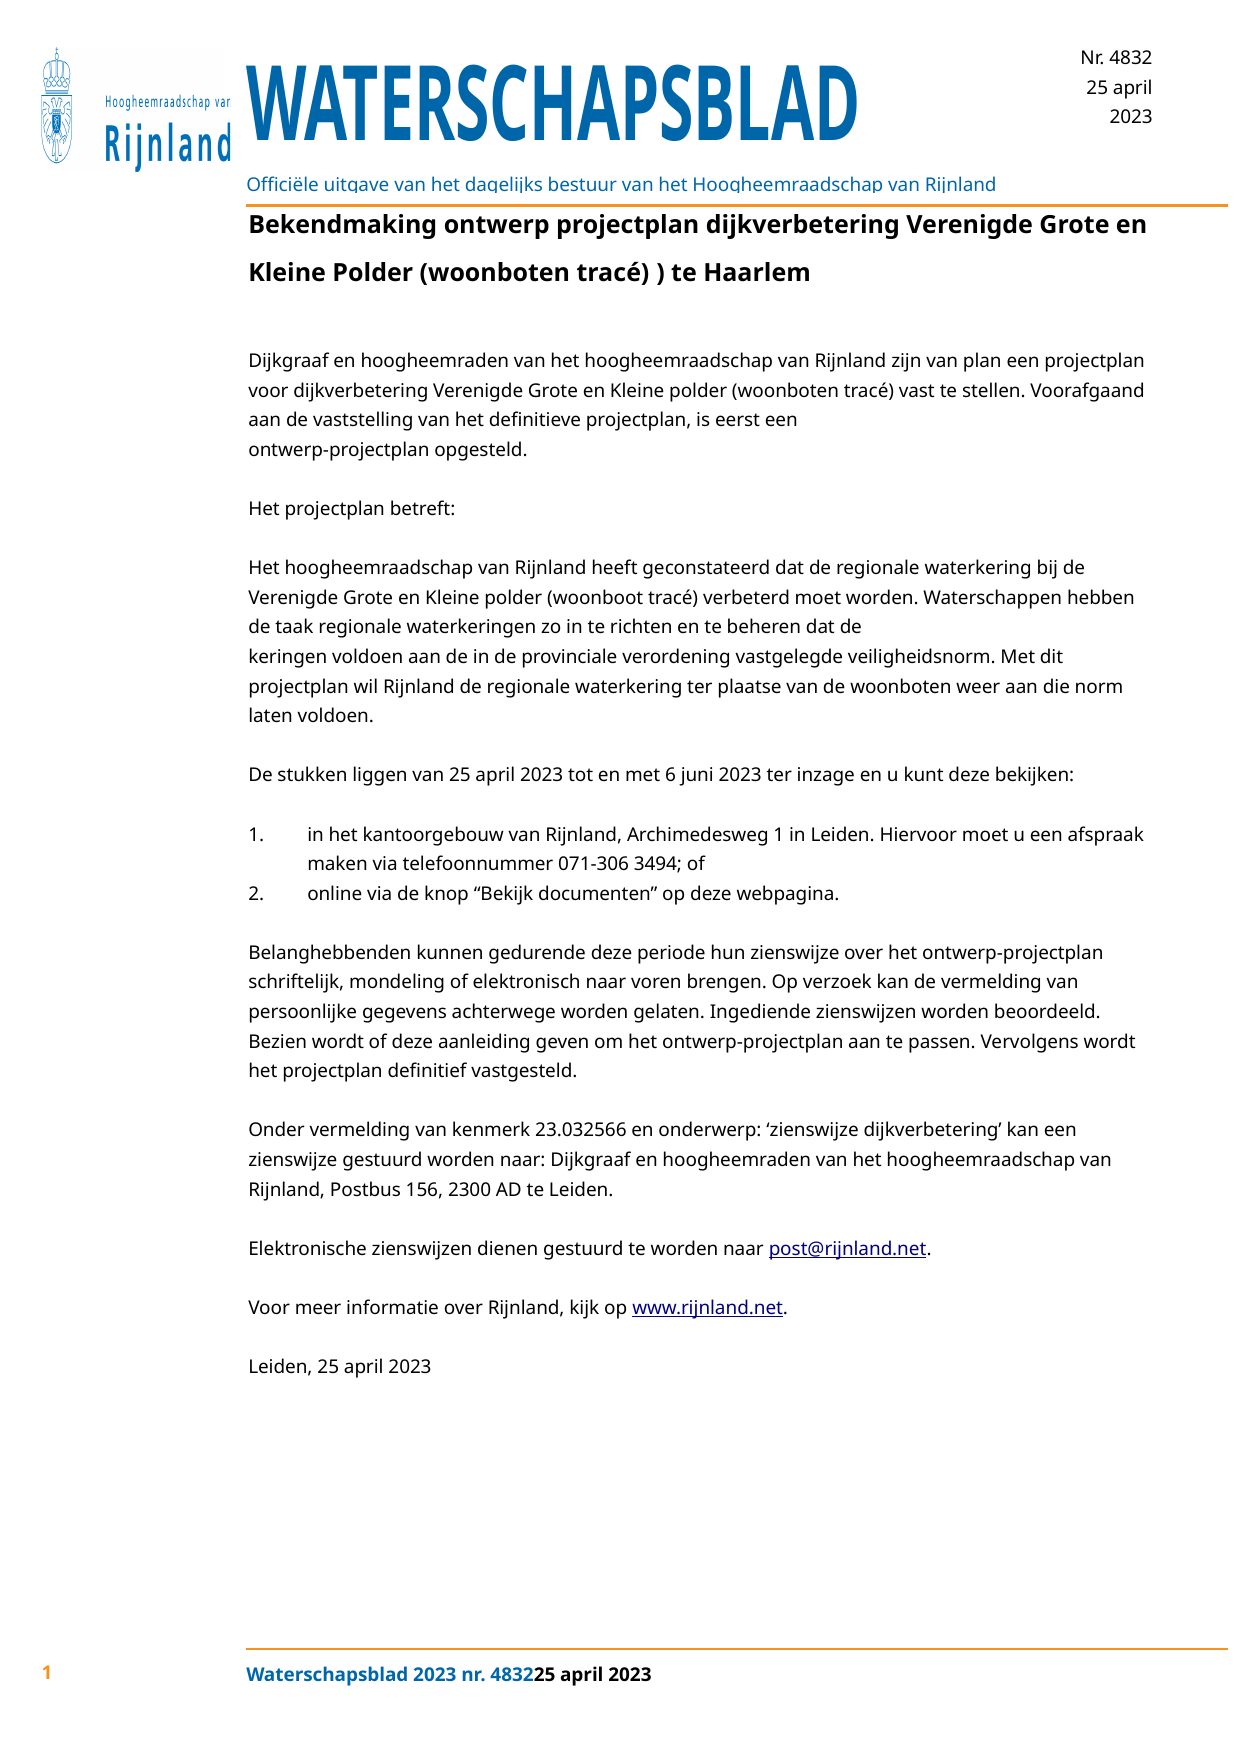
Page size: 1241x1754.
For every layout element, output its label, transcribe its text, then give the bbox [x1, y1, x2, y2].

text Leiden, 25 april 2023 [248, 1353, 1152, 1379]
text Het hoogheemraadschap van Rijnland heeft geconstateerd dat de regionale waterkering bij de Verenigde Grote en Kleine polder (woonboot tracé) verbeterd moet worden. Waterschappen hebben de taak regionale waterkeringen zo in te richten en te beheren dat de [248, 554, 1152, 639]
text Onder vermelding van kenmerk 23.032566 en onderwerp: ‘zienswijze dijkverbetering’ kan een zienswijze gestuurd worden naar: Dijkgraaf en hoogheemraden van het hoogheemraadschap van Rijnland, Postbus 156, 2300 AD te Leiden. [248, 1117, 1152, 1202]
text Het projectplan betreft: [248, 495, 1152, 521]
text Voor meer informatie over Rijnland, kijk op www.rijnland.net. [248, 1294, 1152, 1320]
text Bekendmaking ontwerp projectplan dijkverbetering Verenigde Grote en Kleine Polder (woonboten tracé) ) te Haarlem [248, 207, 1152, 288]
text Elektronische zienswijzen dienen gestuurd te worden naar post@rijnland.net. [248, 1235, 1152, 1261]
text Belanghebbenden kunnen gedurende deze periode hun zienswijze over het ontwerp-projectplan schriftelijk, mondeling of elektronisch naar voren brengen. Op verzoek kan de vermelding van persoonlijke gegevens achterwege worden gelaten. Ingediende zienswijzen worden beoordeeld. Bezien wordt of deze aanleiding geven om het ontwerp-projectplan aan te passen. Vervolgens wordt het projectplan definitief vastgesteld. [248, 939, 1152, 1083]
picture [41, 47, 231, 172]
text ontwerp-projectplan opgesteld. [248, 436, 1152, 462]
text keringen voldoen aan de in de provinciale verordening vastgelegde veiligheidsnorm. Met dit projectplan wil Rijnland de regionale waterkering ter plaatse van de woonboten weer aan die norm laten voldoen. [248, 643, 1152, 728]
text De stukken liggen van 25 april 2023 tot en met 6 juni 2023 ter inzage en u kunt deze bekijken: [248, 762, 1152, 787]
list in het kantoorgebouw van Rijnland, Archimedesweg 1 in Leiden. Hiervoor moet u een afspraak maken via telefoonnummer 071-306 3494; of [248, 821, 1152, 876]
list online via de knop “Bekijk documenten” op deze webpagina. [248, 880, 1152, 906]
text Dijkgraaf en hoogheemraden van het hoogheemraadschap van Rijnland zijn van plan een projectplan voor dijkverbetering Verenigde Grote en Kleine polder (woonboten tracé) vast te stellen. Voorafgaand aan de vaststelling van het definitieve projectplan, is eerst een [248, 347, 1152, 432]
